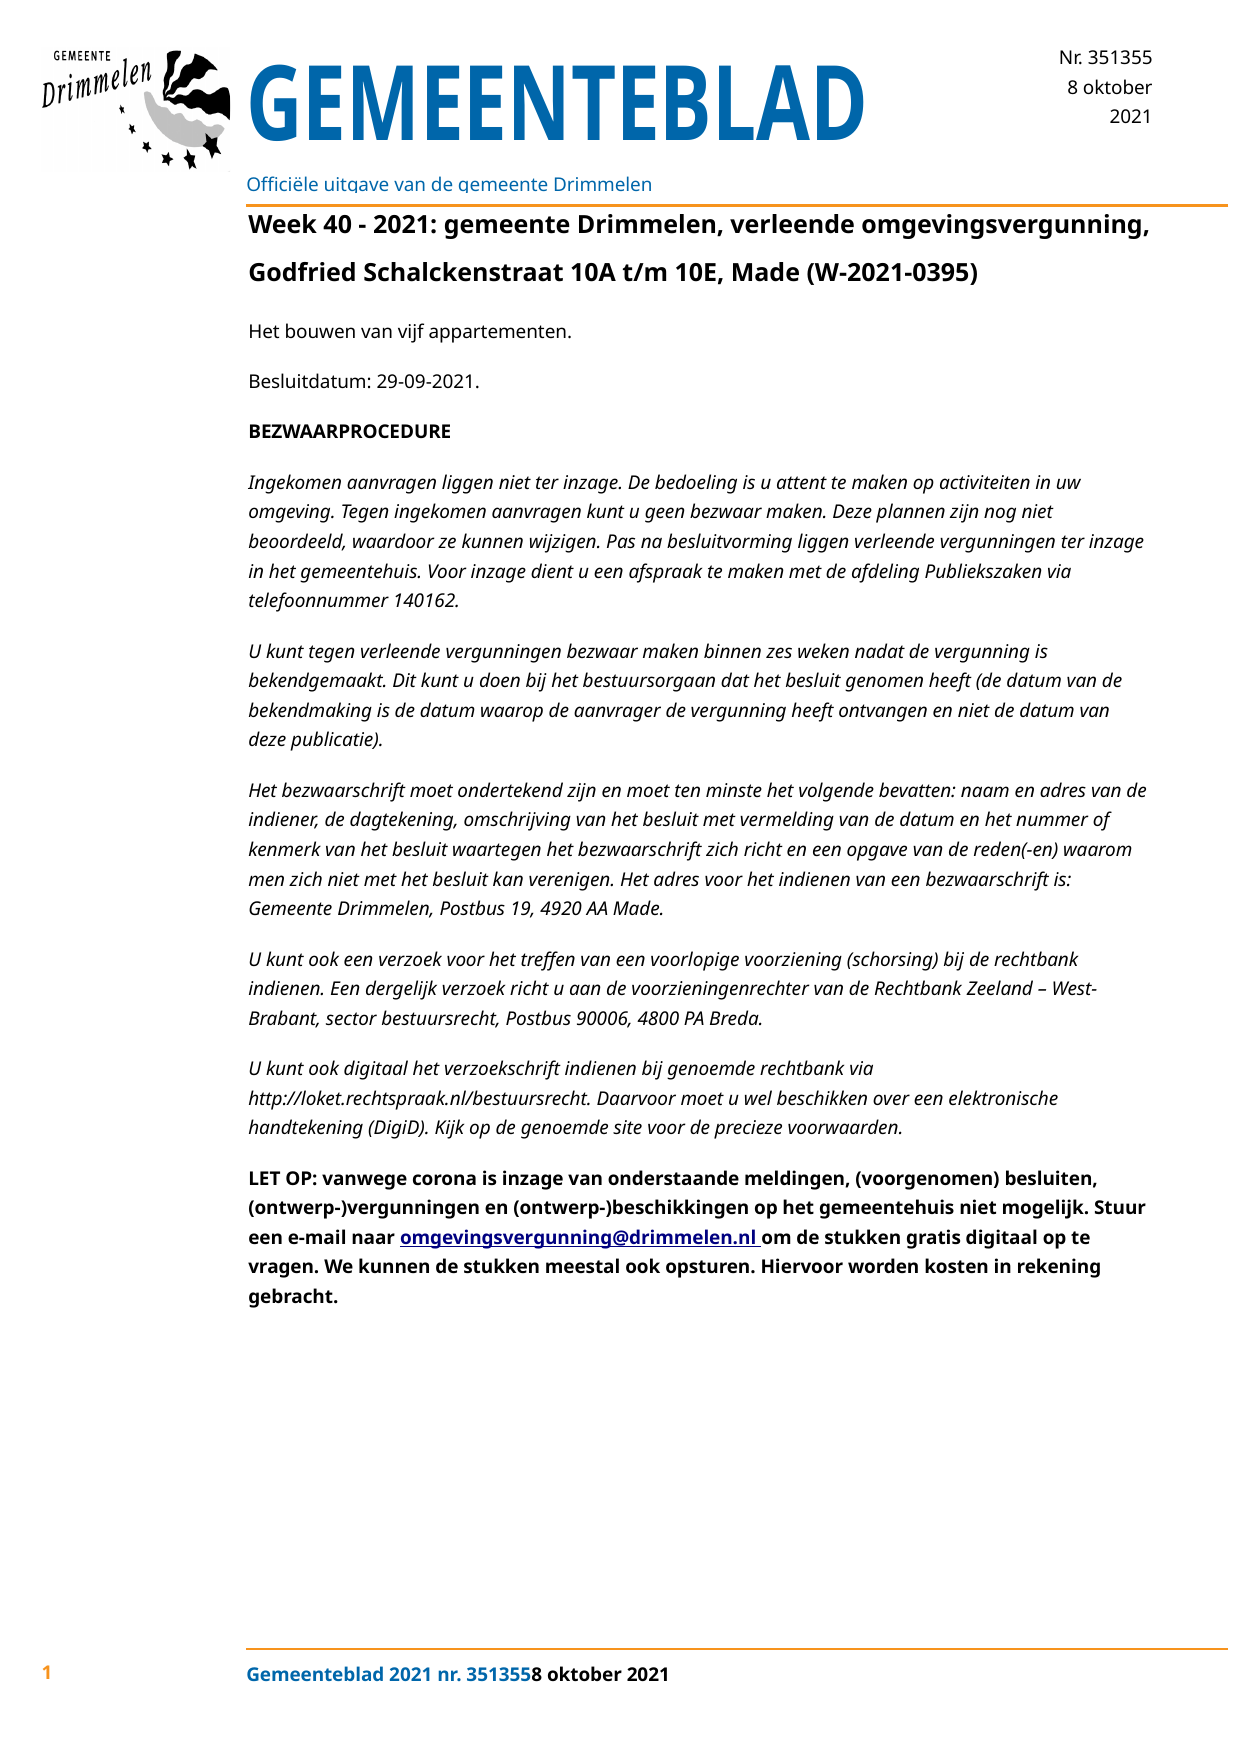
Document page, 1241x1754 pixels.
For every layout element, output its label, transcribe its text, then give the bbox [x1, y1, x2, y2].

text Week 40 - 2021: gemeente Drimmelen, verleende omgevingsvergunning, Godfried Schalckenstraat 10A t/m 10E, Made (W-2021-0395) [248, 207, 1152, 288]
text Het bezwaarschrift moet ondertekend zijn en moet ten minste het volgende bevatten: naam en adres van de indiener, de dagtekening, omschrijving van het besluit met vermelding van de datum en het nummer of kenmerk van het besluit waartegen het bezwaarschrift zich richt en een opgave van de reden(-en) waarom men zich niet met het besluit kan verenigen. Het adres voor het indienen van een bezwaarschrift is: Gemeente Drimmelen, Postbus 19, 4920 AA Made. [248, 777, 1152, 921]
text LET OP: vanwege corona is inzage van onderstaande meldingen, (voorgenomen) besluiten, (ontwerp-)vergunningen en (ontwerp-)beschikkingen op het gemeentehuis niet mogelijk. Stuur een e-mail naar omgevingsvergunning@drimmelen.nl om de stukken gratis digitaal op te vragen. We kunnen de stukken meestal ook opsturen. Hiervoor worden kosten in rekening gebracht. [248, 1165, 1152, 1309]
text BEZWAARPROCEDURE [248, 419, 1152, 444]
text Ingekomen aanvragen liggen niet ter inzage. De bedoeling is u attent te maken op activiteiten in uw omgeving. Tegen ingekomen aanvragen kunt u geen bezwaar maken. Deze plannen zijn nog niet beoordeeld, waardoor ze kunnen wijzigen. Pas na besluitvorming liggen verleende vergunningen ter inzage in het gemeentehuis. Voor inzage dient u een afspraak te maken met de afdeling Publiekszaken via telefoonnummer 140162. [248, 469, 1152, 613]
text U kunt ook een verzoek voor het treffen van een voorlopige voorziening (schorsing) bij de rechtbank indienen. Een dergelijk verzoek richt u aan de voorzieningenrechter van de Rechtbank Zeeland – West-Brabant, sector bestuursrecht, Postbus 90006, 4800 PA Breda. [248, 946, 1152, 1031]
text Besluitdatum: 29-09-2021. [248, 368, 1152, 394]
text Het bouwen van vijf appartementen. [248, 318, 1152, 344]
text U kunt tegen verleende vergunningen bezwaar maken binnen zes weken nadat de vergunning is bekendgemaakt. Dit kunt u doen bij het bestuursorgaan dat het besluit genomen heeft (de datum van de bekendmaking is de datum waarop de aanvrager de vergunning heeft ontvangen en niet de datum van deze publicatie). [248, 638, 1152, 752]
text U kunt ook digitaal het verzoekschrift indienen bij genoemde rechtbank via http://loket.rechtspraak.nl/bestuursrecht. Daarvoor moet u wel beschikken over een elektronische handtekening (DigiD). Kijk op de genoemde site voor de precieze voorwaarden. [248, 1055, 1152, 1140]
picture [41, 47, 231, 172]
